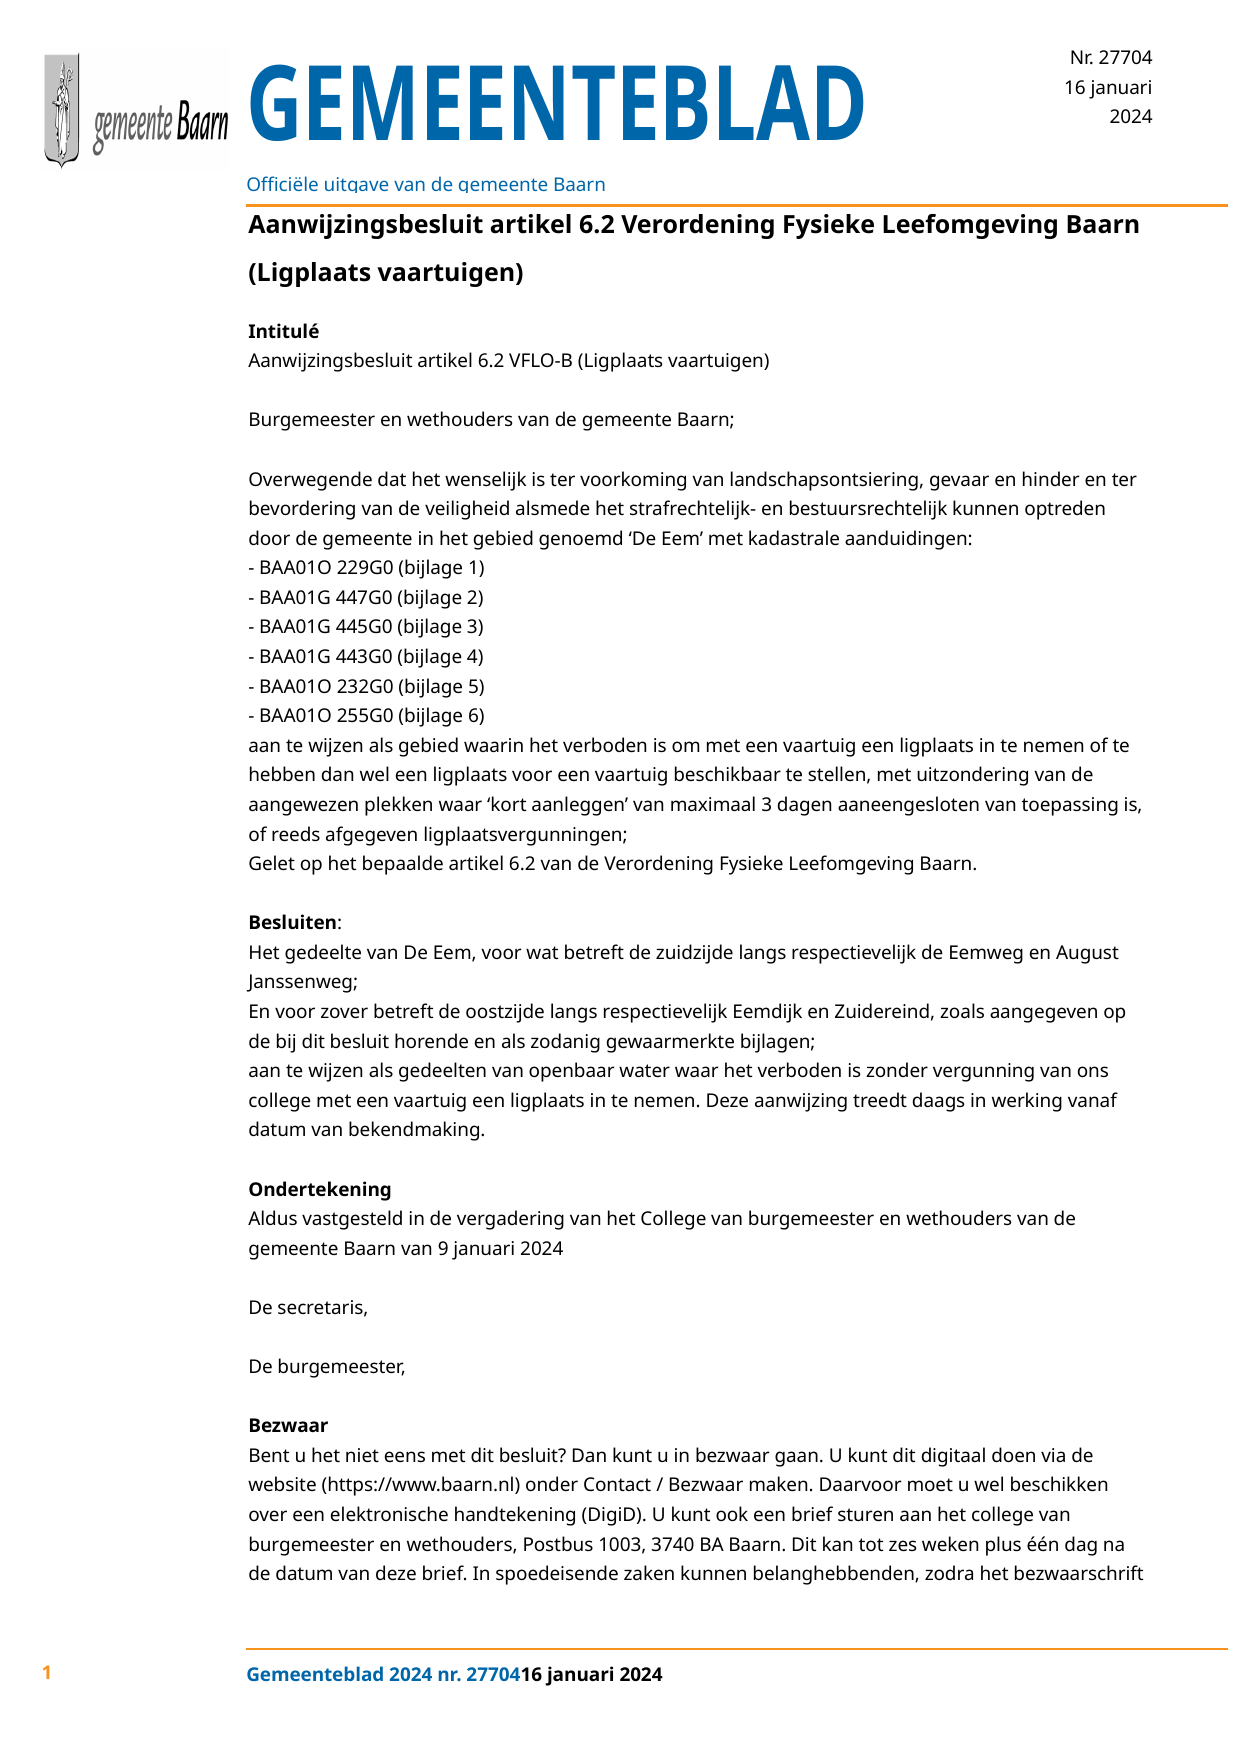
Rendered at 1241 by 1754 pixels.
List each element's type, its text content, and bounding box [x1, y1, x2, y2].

text - BAA01G 447G0 (bijlage 2) [248, 584, 1152, 610]
text - BAA01O 255G0 (bijlage 6) [248, 702, 1152, 728]
text Aanwijzingsbesluit artikel 6.2 Verordening Fysieke Leefomgeving Baarn (Ligplaats vaartuigen) [248, 207, 1152, 288]
text Intitulé [248, 318, 1152, 344]
text - BAA01O 229G0 (bijlage 1) [248, 554, 1152, 580]
text Gelet op het bepaalde artikel 6.2 van de Verordening Fysieke Leefomgeving Baarn. [248, 850, 1152, 876]
text aan te wijzen als gebied waarin het verboden is om met een vaartuig een ligplaats in te nemen of te hebben dan wel een ligplaats voor een vaartuig beschikbaar te stellen, met uitzondering van de aangewezen plekken waar ‘kort aanleggen’ van maximaal 3 dagen aaneengesloten van toepassing is, of reeds afgegeven ligplaatsvergunningen; [248, 732, 1152, 847]
text - BAA01O 232G0 (bijlage 5) [248, 673, 1152, 699]
text Burgemeester en wethouders van de gemeente Baarn; [248, 407, 1152, 432]
text De secretaris, [248, 1294, 1152, 1320]
text Het gedeelte van De Eem, voor wat betreft de zuidzijde langs respectievelijk de Eemweg en August Janssenweg; [248, 939, 1152, 994]
text Aldus vastgesteld in de vergadering van het College van burgemeester en wethouders van de gemeente Baarn van 9 januari 2024 [248, 1205, 1152, 1261]
text Ondertekening [248, 1176, 1152, 1202]
text - BAA01G 445G0 (bijlage 3) [248, 614, 1152, 639]
text Bezwaar [248, 1412, 1152, 1438]
text Overwegende dat het wenselijk is ter voorkoming van landschapsontsiering, gevaar en hinder en ter bevordering van de veiligheid alsmede het strafrechtelijk- en bestuursrechtelijk kunnen optreden door de gemeente in het gebied genoemd ‘De Eem’ met kadastrale aanduidingen: [248, 466, 1152, 551]
text Besluiten: [248, 909, 1152, 935]
text - BAA01G 443G0 (bijlage 4) [248, 643, 1152, 669]
text Aanwijzingsbesluit artikel 6.2 VFLO-B (Ligplaats vaartuigen) [248, 347, 1152, 373]
text aan te wijzen als gedeelten van openbaar water waar het verboden is zonder vergunning van ons college met een vaartuig een ligplaats in te nemen. Deze aanwijzing treedt daags in werking vanaf datum van bekendmaking. [248, 1057, 1152, 1142]
picture [41, 47, 231, 172]
text En voor zover betreft de oostzijde langs respectievelijk Eemdijk en Zuidereind, zoals aangegeven op de bij dit besluit horende en als zodanig gewaarmerkte bijlagen; [248, 998, 1152, 1054]
text Bent u het niet eens met dit besluit? Dan kunt u in bezwaar gaan. U kunt dit digitaal doen via de website (https://www.baarn.nl) onder Contact / Bezwaar maken. Daarvoor moet u wel beschikken over een elektronische handtekening (DigiD). U kunt ook een brief sturen aan het college van burgemeester en wethouders, Postbus 1003, 3740 BA Baarn. Dit kan tot zes weken plus één dag na de datum van deze brief. In spoedeisende zaken kunnen belanghebbenden, zodra het bezwaarschrift [248, 1442, 1152, 1586]
text De burgemeester, [248, 1353, 1152, 1379]
